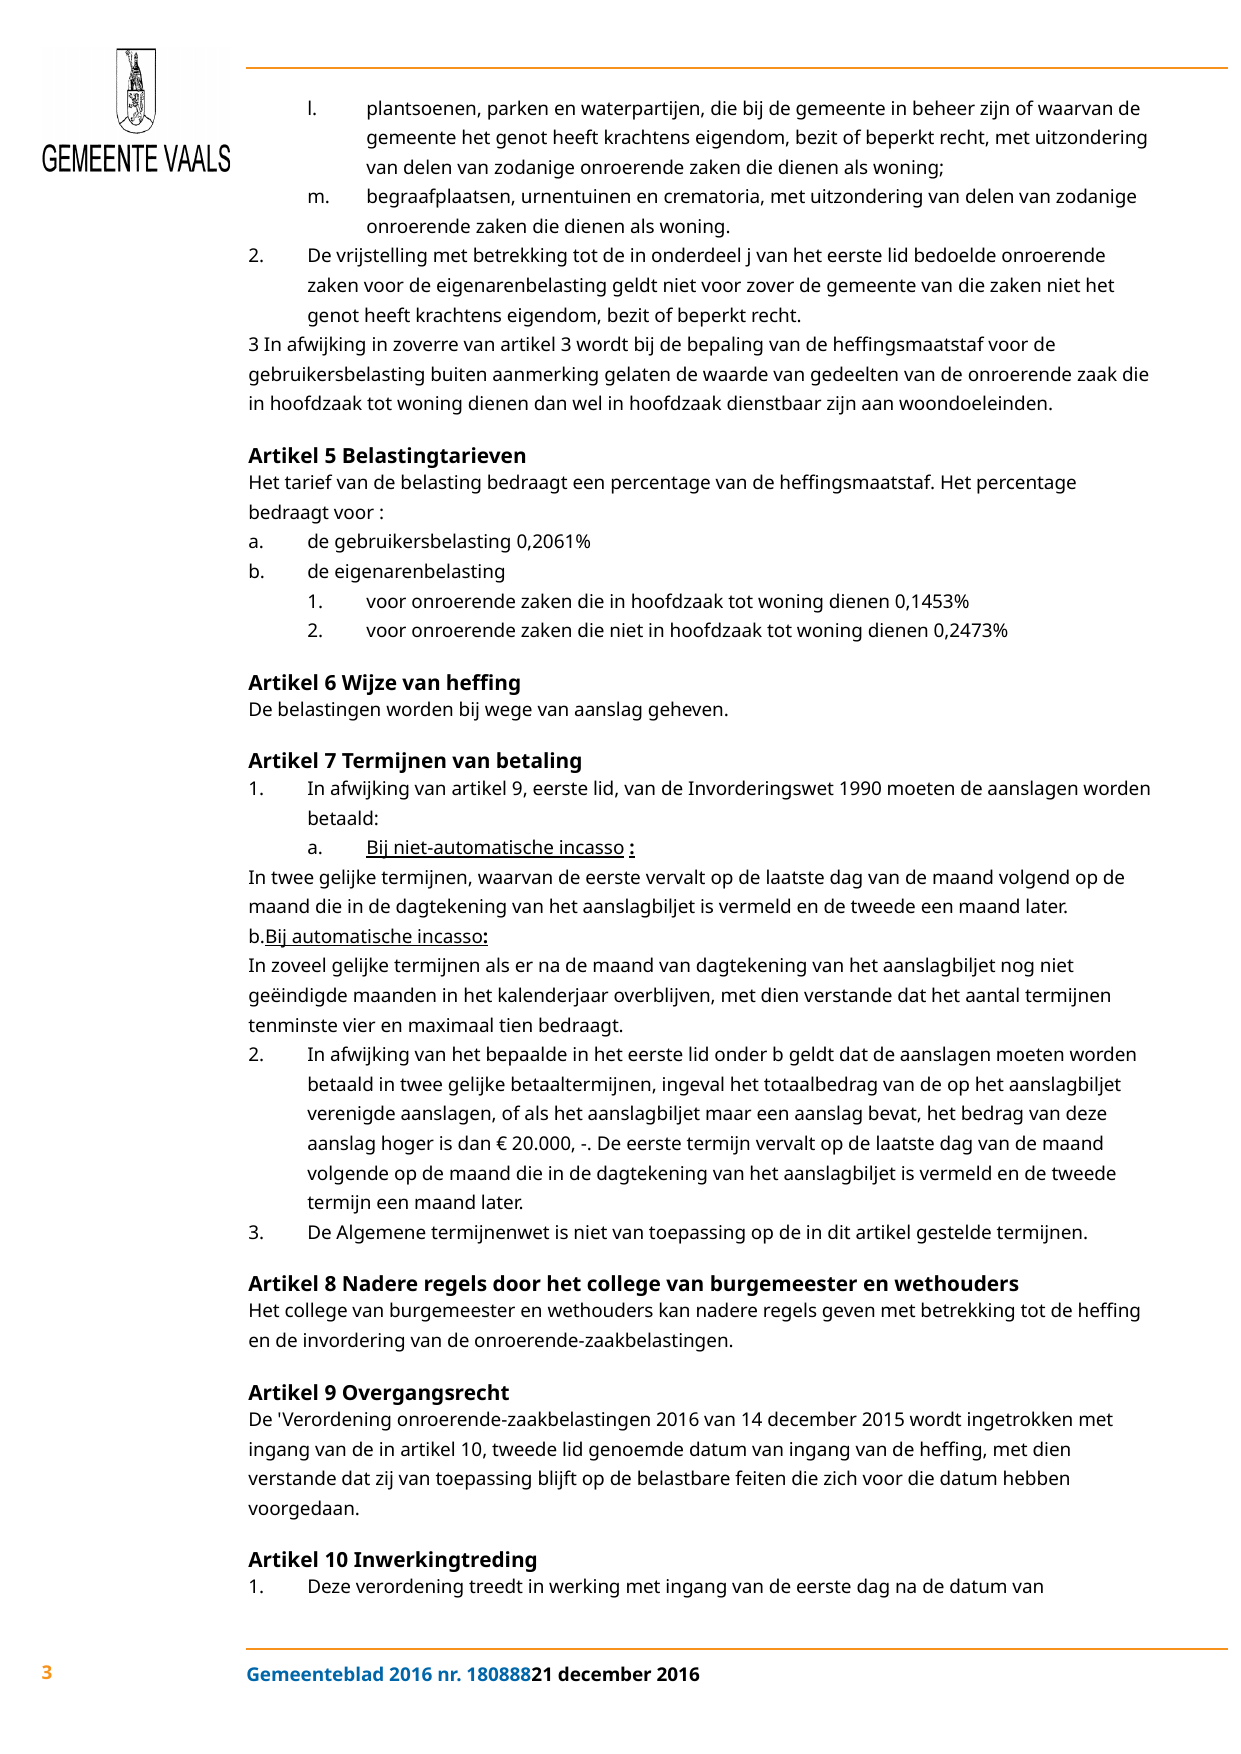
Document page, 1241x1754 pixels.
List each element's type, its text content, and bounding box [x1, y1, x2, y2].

text Artikel 10 Inwerkingtreding [248, 1545, 1152, 1574]
list De vrijstelling met betrekking tot de in onderdeel j van het eerste lid bedoelde onroerende zaken voor de eigenarenbelasting geldt niet voor zover de gemeente van die zaken niet het genot heeft krachtens eigendom, bezit of beperkt recht. [248, 243, 1152, 328]
text Artikel 9 Overgangsrecht [248, 1378, 1152, 1406]
picture [41, 47, 231, 172]
text In twee gelijke termijnen, waarvan de eerste vervalt op de laatste dag van de maand volgend op de maand die in de dagtekening van het aanslagbiljet is vermeld en de tweede een maand later. [248, 864, 1152, 919]
text Artikel 5 Belastingtarieven [248, 441, 1152, 469]
list begraafplaatsen, urnentuinen en crematoria, met uitzondering van delen van zodanige onroerende zaken die dienen als woning. [307, 183, 1152, 239]
text Het college van burgemeester en wethouders kan nadere regels geven met betrekking tot de heffing en de invordering van de onroerende-zaakbelastingen. [248, 1298, 1152, 1353]
text Artikel 8 Nadere regels door het college van burgemeester en wethouders [248, 1269, 1152, 1298]
list voor onroerende zaken die niet in hoofdzaak tot woning dienen 0,2473% [307, 617, 1152, 643]
list Deze verordening treedt in werking met ingang van de eerste dag na de datum van [248, 1574, 1152, 1599]
text De belastingen worden bij wege van aanslag geheven. [248, 696, 1152, 722]
text Artikel 6 Wijze van heffing [248, 668, 1152, 696]
list In afwijking van het bepaalde in het eerste lid onder b geldt dat de aanslagen moeten worden betaald in twee gelijke betaaltermijnen, ingeval het totaalbedrag van de op het aanslagbiljet verenigde aanslagen, of als het aanslagbiljet maar een aanslag bevat, het bedrag van deze aanslag hoger is dan € 20.000, -. De eerste termijn vervalt op de laatste dag van de maand volgende op de maand die in de dagtekening van het aanslagbiljet is vermeld en de tweede termijn een maand later. [248, 1041, 1152, 1215]
list voor onroerende zaken die in hoofdzaak tot woning dienen 0,1453% [307, 588, 1152, 613]
list In afwijking van artikel 9, eerste lid, van de Invorderingswet 1990 moeten de aanslagen worden betaald: [248, 775, 1152, 830]
list de eigenarenbelasting [248, 558, 1152, 584]
list de gebruikersbelasting 0,2061% [248, 529, 1152, 554]
text 3 In afwijking in zoverre van artikel 3 wordt bij de bepaling van de heffingsmaatstaf voor de gebruikersbelasting buiten aanmerking gelaten de waarde van gedeelten van de onroerende zaak die in hoofdzaak tot woning dienen dan wel in hoofdzaak dienstbaar zijn aan woondoeleinden. [248, 331, 1152, 416]
text Artikel 7 Termijnen van betaling [248, 747, 1152, 775]
text De 'Verordening onroerende-zaakbelastingen 2016 van 14 december 2015 wordt ingetrokken met ingang van de in artikel 10, tweede lid genoemde datum van ingang van de heffing, met dien verstande dat zij van toepassing blijft op de belastbare feiten die zich voor die datum hebben voorgedaan. [248, 1406, 1152, 1521]
list plantsoenen, parken en waterpartijen, die bij de gemeente in beheer zijn of waarvan de gemeente het genot heeft krachtens eigendom, bezit of beperkt recht, met uitzondering van delen van zodanige onroerende zaken die dienen als woning; [307, 95, 1152, 180]
text In zoveel gelijke termijnen als er na de maand van dagtekening van het aanslagbiljet nog niet geëindigde maanden in het kalenderjaar overblijven, met dien verstande dat het aantal termijnen tenminste vier en maximaal tien bedraagt. [248, 953, 1152, 1037]
text Het tarief van de belasting bedraagt een percentage van de heffingsmaatstaf. Het percentage bedraagt voor : [248, 469, 1152, 525]
list De Algemene termijnenwet is niet van toepassing op de in dit artikel gestelde termijnen. [248, 1219, 1152, 1244]
list Bij niet-automatische incasso : [307, 834, 1152, 860]
text b.Bij automatische incasso: [248, 923, 1152, 949]
